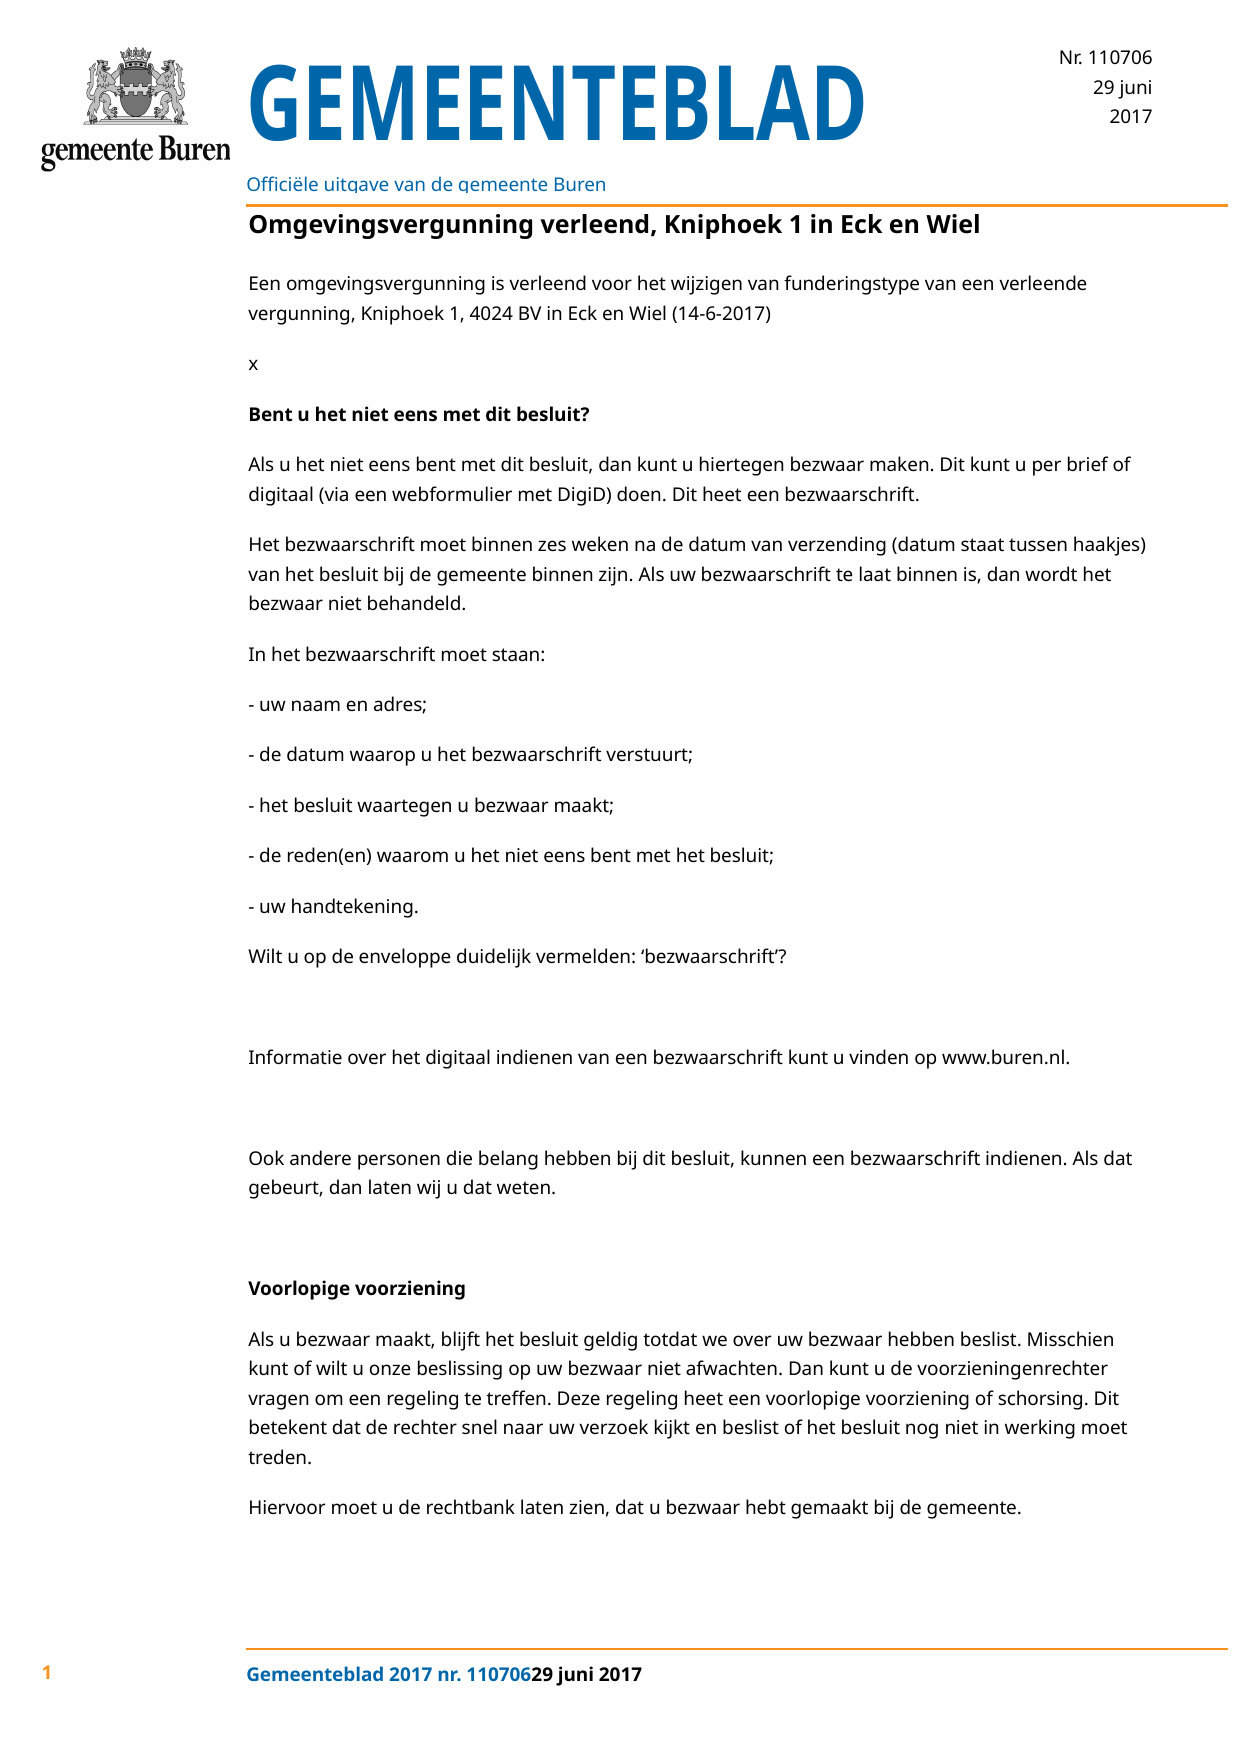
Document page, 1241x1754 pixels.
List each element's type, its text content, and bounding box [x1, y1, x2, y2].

text x [248, 350, 1152, 376]
text In het bezwaarschrift moet staan: [248, 641, 1152, 666]
text Een omgevingsvergunning is verleend voor het wijzigen van funderingstype van een verleende vergunning, Kniphoek 1, 4024 BV in Eck en Wiel (14-6-2017) [248, 270, 1152, 326]
text Het bezwaarschrift moet binnen zes weken na de datum van verzending (datum staat tussen haakjes) van het besluit bij de gemeente binnen zijn. Als uw bezwaarschrift te laat binnen is, dan wordt het bezwaar niet behandeld. [248, 531, 1152, 616]
text Wilt u op de enveloppe duidelijk vermelden: ‘bezwaarschrift’? [248, 943, 1152, 969]
text - de reden(en) waarom u het niet eens bent met het besluit; [248, 842, 1152, 868]
picture [41, 47, 231, 172]
text Bent u het niet eens met dit besluit? [248, 401, 1152, 426]
text Informatie over het digitaal indienen van een bezwaarschrift kunt u vinden op www.buren.nl. [248, 1044, 1152, 1070]
text Ook andere personen die belang hebben bij dit besluit, kunnen een bezwaarschrift indienen. Als dat gebeurt, dan laten wij u dat weten. [248, 1145, 1152, 1200]
text - de datum waarop u het bezwaarschrift verstuurt; [248, 742, 1152, 767]
text Als u het niet eens bent met dit besluit, dan kunt u hiertegen bezwaar maken. Dit kunt u per brief of digitaal (via een webformulier met DigiD) doen. Dit heet een bezwaarschrift. [248, 451, 1152, 506]
text Als u bezwaar maakt, blijft het besluit geldig totdat we over uw bezwaar hebben beslist. Misschien kunt of wilt u onze beslissing op uw bezwaar niet afwachten. Dan kunt u de voorzieningenrechter vragen om een regeling te treffen. Deze regeling heet een voorlopige voorziening of schorsing. Dit betekent dat de rechter snel naar uw verzoek kijkt en beslist of het besluit nog niet in werking moet treden. [248, 1326, 1152, 1470]
text Hiervoor moet u de rechtbank laten zien, dat u bezwaar hebt gemaakt bij de gemeente. [248, 1494, 1152, 1520]
text Omgevingsvergunning verleend, Kniphoek 1 in Eck en Wiel [248, 207, 1152, 241]
text - uw handtekening. [248, 893, 1152, 918]
text - het besluit waartegen u bezwaar maakt; [248, 792, 1152, 818]
text Voorlopige voorziening [248, 1275, 1152, 1301]
text - uw naam en adres; [248, 691, 1152, 717]
